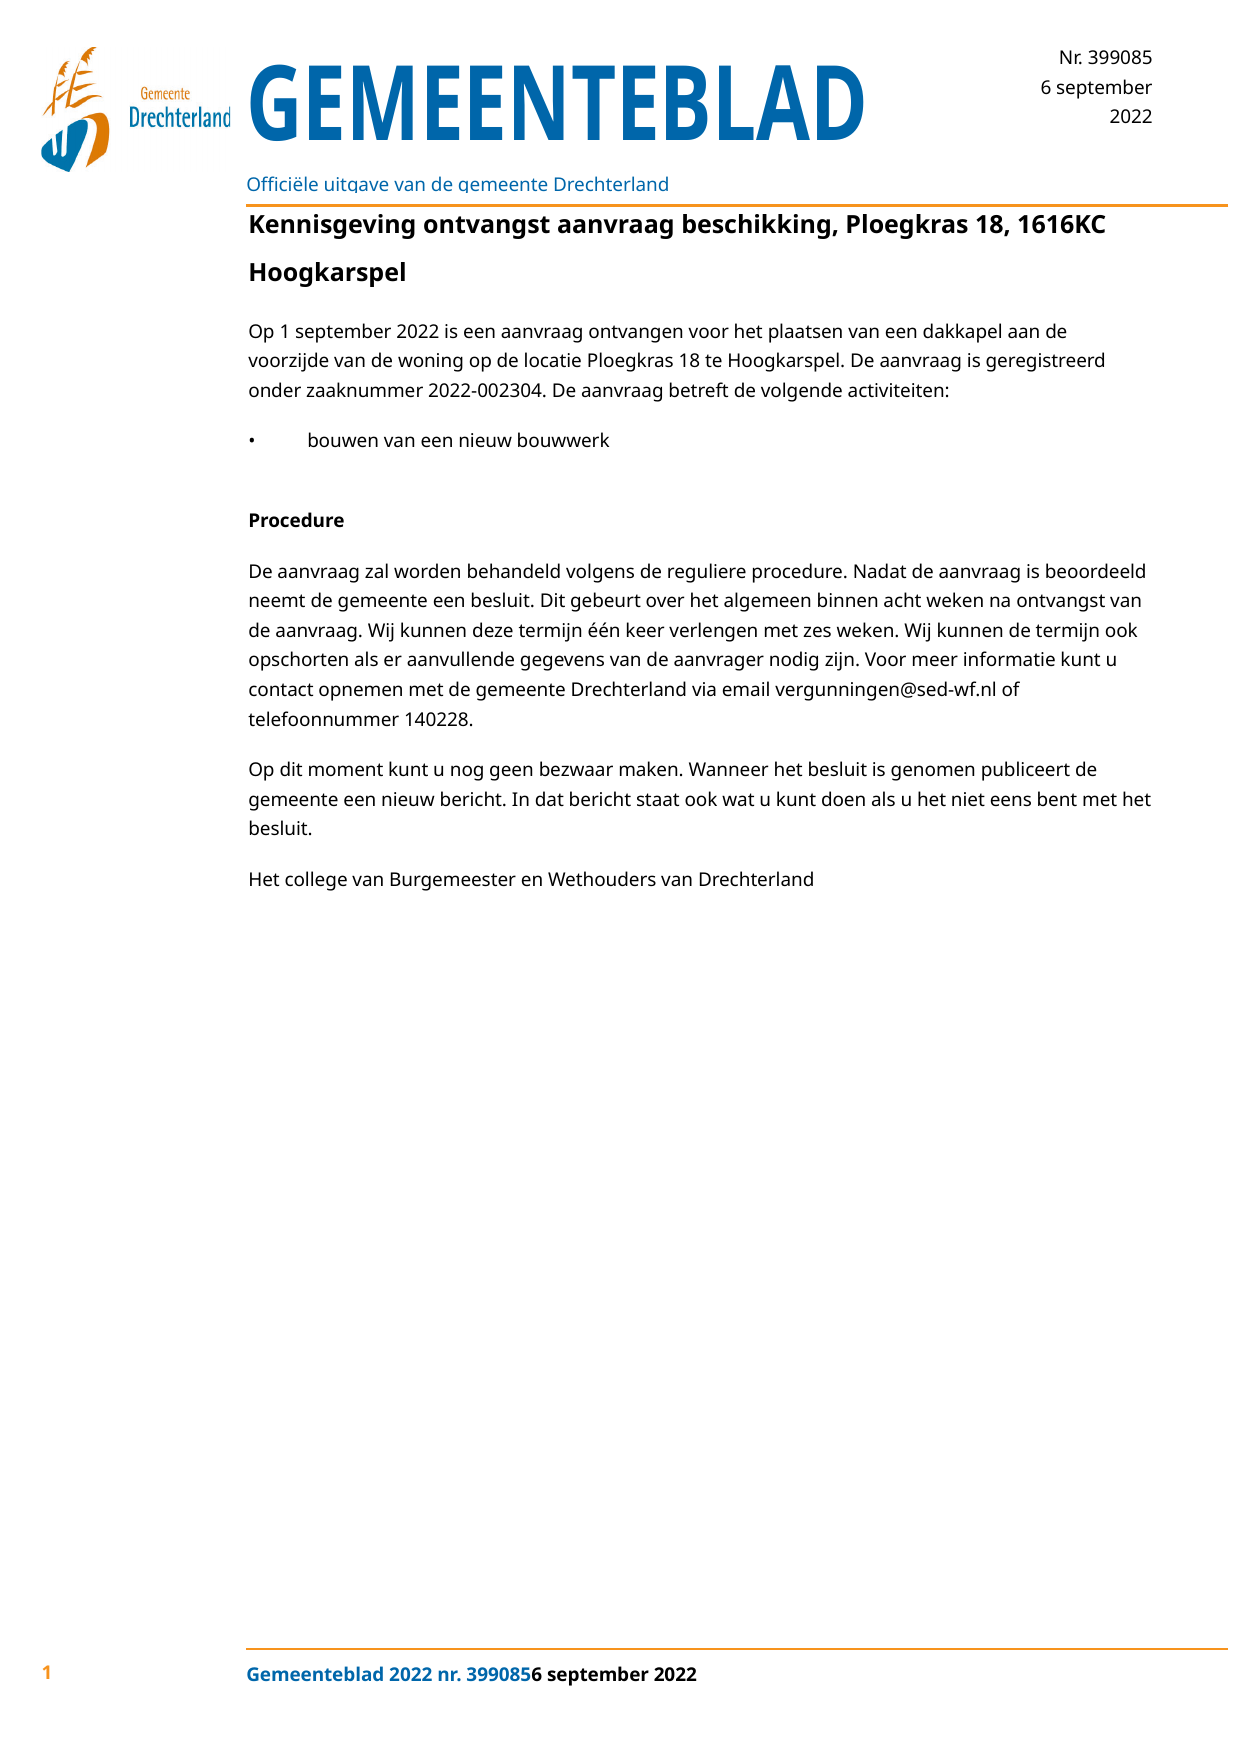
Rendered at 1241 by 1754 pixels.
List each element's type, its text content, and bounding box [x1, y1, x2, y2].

text Kennisgeving ontvangst aanvraag beschikking, Ploegkras 18, 1616KC Hoogkarspel [248, 207, 1152, 288]
text Procedure [248, 507, 1152, 533]
picture [226, 115, 231, 124]
text Het college van Burgemeester en Wethouders van Drechterland [248, 866, 1152, 892]
list bouwen van een nieuw bouwwerk [248, 427, 1152, 453]
text Op 1 september 2022 is een aanvraag ontvangen voor het plaatsen van een dakkapel aan de voorzijde van de woning op de locatie Ploegkras 18 te Hoogkarspel. De aanvraag is geregistreerd onder zaaknummer 2022-002304. De aanvraag betreft de volgende activiteiten: [248, 318, 1152, 403]
text De aanvraag zal worden behandeld volgens de reguliere procedure. Nadat de aanvraag is beoordeeld neemt de gemeente een besluit. Dit gebeurt over het algemeen binnen acht weken na ontvangst van de aanvraag. Wij kunnen deze termijn één keer verlengen met zes weken. Wij kunnen de termijn ook opschorten als er aanvullende gegevens van de aanvrager nodig zijn. Voor meer informatie kunt u contact opnemen met de gemeente Drechterland via email vergunningen@sed-wf.nl of telefoonnummer 140228. [248, 558, 1152, 732]
picture [41, 158, 64, 172]
picture [41, 47, 231, 172]
text Op dit moment kunt u nog geen bezwaar maken. Wanneer het besluit is genomen publiceert de gemeente een nieuw bericht. In dat bericht staat ook wat u kunt doen als u het niet eens bent met het besluit. [248, 756, 1152, 841]
